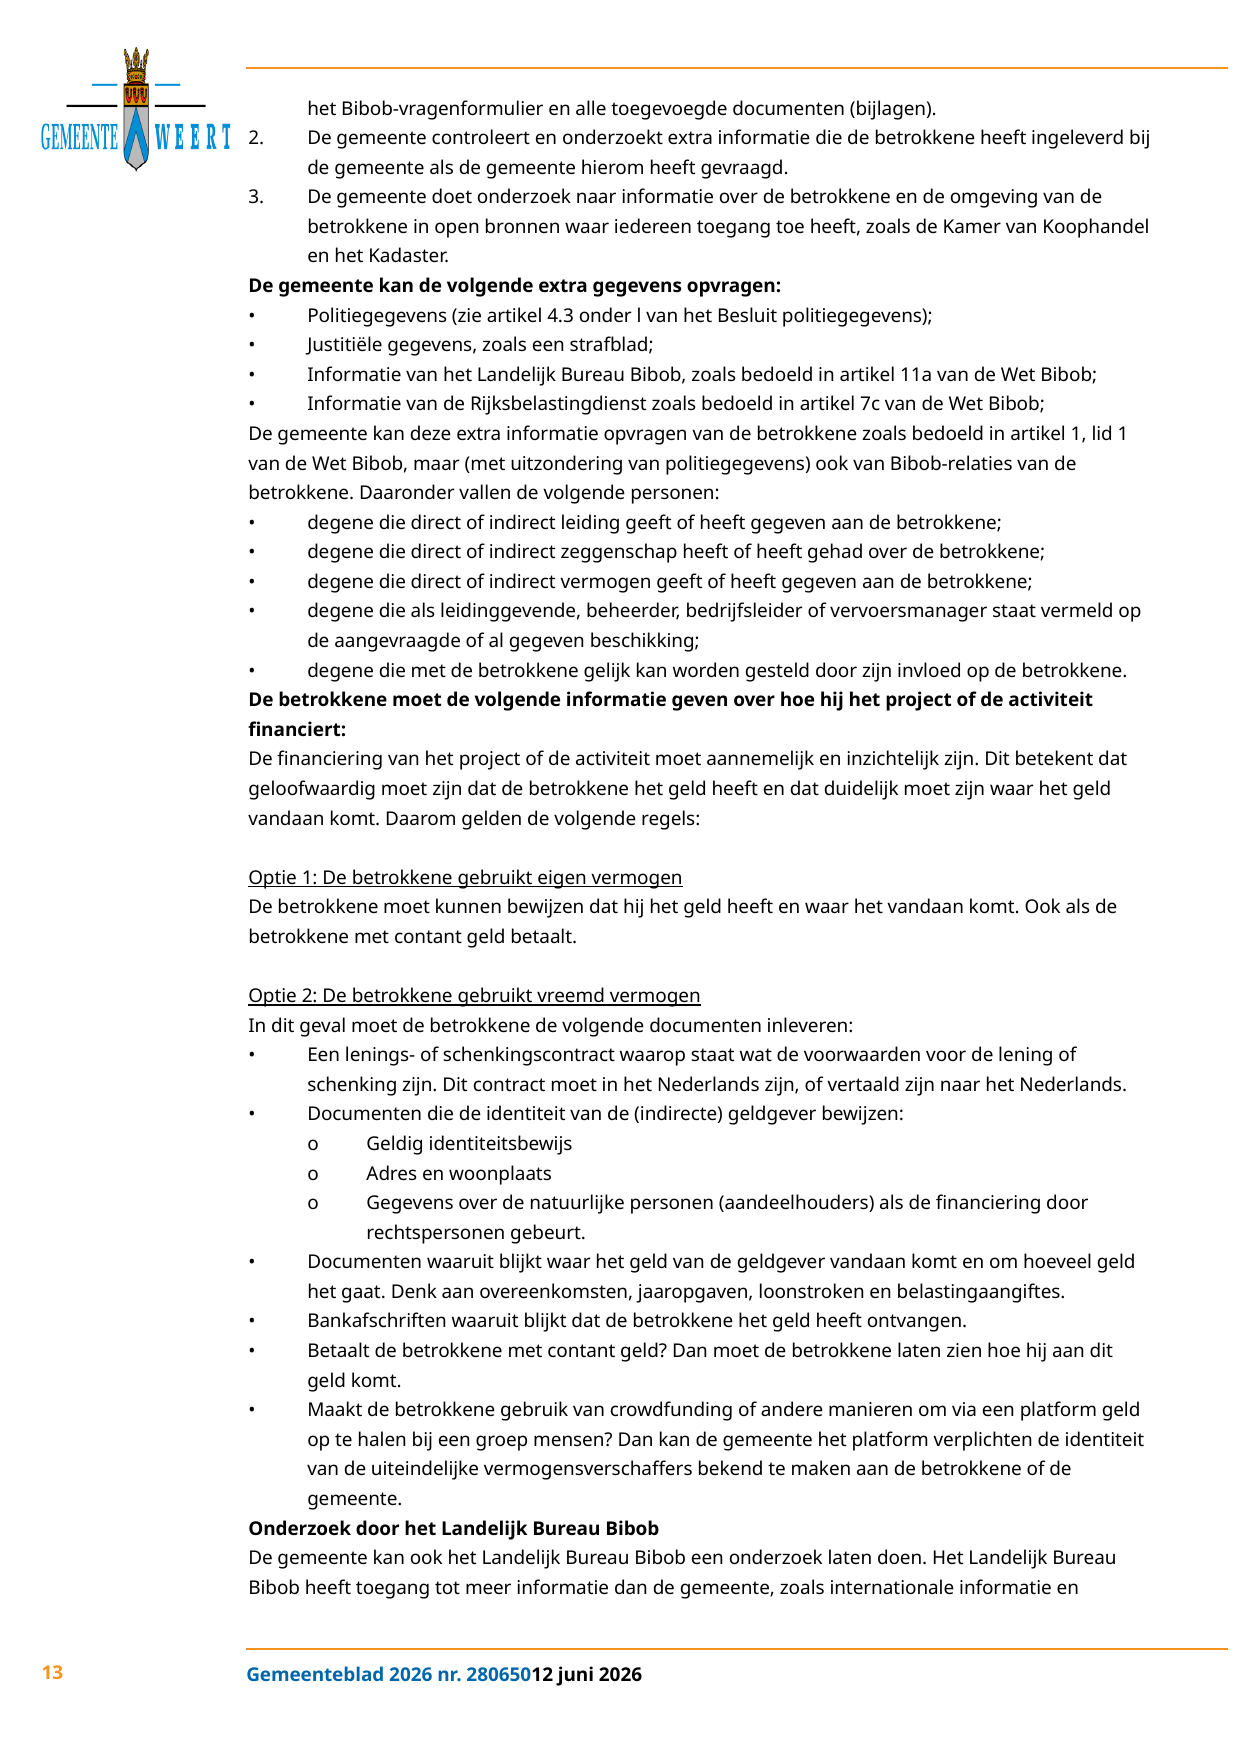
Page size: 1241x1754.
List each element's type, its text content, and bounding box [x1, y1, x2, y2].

text Onderzoek door het Landelijk Bureau Bibob [248, 1515, 1152, 1541]
list degene die direct of indirect zeggenschap heeft of heeft gehad over de betrokkene; [248, 538, 1152, 564]
text De betrokkene moet de volgende informatie geven over hoe hij het project of de activiteit financiert: [248, 686, 1152, 742]
list Een lenings- of schenkingscontract waarop staat wat de voorwaarden voor de lening of schenking zijn. Dit contract moet in het Nederlands zijn, of vertaald zijn naar het Nederlands. [248, 1041, 1152, 1097]
text De betrokkene moet kunnen bewijzen dat hij het geld heeft en waar het vandaan komt. Ook als de betrokkene met contant geld betaalt. [248, 893, 1152, 949]
text De gemeente kan de volgende extra gegevens opvragen: [248, 272, 1152, 298]
text Optie 1: De betrokkene gebruikt eigen vermogen [248, 864, 1152, 890]
text De gemeente kan ook het Landelijk Bureau Bibob een onderzoek laten doen. Het Landelijk Bureau Bibob heeft toegang tot meer informatie dan de gemeente, zoals internationale informatie en [248, 1544, 1152, 1600]
picture [41, 47, 231, 172]
list Adres en woonplaats [307, 1160, 1152, 1186]
list het Bibob-vragenformulier en alle toegevoegde documenten (bijlagen). [248, 95, 1152, 121]
text Optie 2: De betrokkene gebruikt vreemd vermogen [248, 982, 1152, 1008]
text De financiering van het project of de activiteit moet aannemelijk en inzichtelijk zijn. Dit betekent dat geloofwaardig moet zijn dat de betrokkene het geld heeft en dat duidelijk moet zijn waar het geld vandaan komt. Daarom gelden de volgende regels: [248, 746, 1152, 831]
list Maakt de betrokkene gebruik van crowdfunding of andere manieren om via een platform geld op te halen bij een groep mensen? Dan kan de gemeente het platform verplichten de identiteit van de uiteindelijke vermogensverschaffers bekend te maken aan de betrokkene of de gemeente. [248, 1396, 1152, 1511]
list Gegevens over de natuurlijke personen (aandeelhouders) als de financiering door rechtspersonen gebeurt. [307, 1189, 1152, 1245]
list Informatie van de Rijksbelastingdienst zoals bedoeld in artikel 7c van de Wet Bibob; [248, 391, 1152, 416]
list Geldig identiteitsbewijs [307, 1130, 1152, 1156]
list Documenten die de identiteit van de (indirecte) geldgever bewijzen: [248, 1101, 1152, 1126]
list Politiegegevens (zie artikel 4.3 onder l van het Besluit politiegegevens); [248, 302, 1152, 328]
list Informatie van het Landelijk Bureau Bibob, zoals bedoeld in artikel 11a van de Wet Bibob; [248, 361, 1152, 387]
list Bankafschriften waaruit blijkt dat de betrokkene het geld heeft ontvangen. [248, 1308, 1152, 1333]
list Justitiële gegevens, zoals een strafblad; [248, 331, 1152, 357]
list Documenten waaruit blijkt waar het geld van de geldgever vandaan komt en om hoeveel geld het gaat. Denk aan overeenkomsten, jaaropgaven, loonstroken en belastingaangiftes. [248, 1248, 1152, 1304]
list degene die direct of indirect vermogen geeft of heeft gegeven aan de betrokkene; [248, 568, 1152, 594]
list De gemeente doet onderzoek naar informatie over de betrokkene en de omgeving van de betrokkene in open bronnen waar iedereen toegang toe heeft, zoals de Kamer van Koophandel en het Kadaster. [248, 183, 1152, 268]
list De gemeente controleert en onderzoekt extra informatie die de betrokkene heeft ingeleverd bij de gemeente als de gemeente hierom heeft gevraagd. [248, 124, 1152, 180]
list degene die als leidinggevende, beheerder, bedrijfsleider of vervoersmanager staat vermeld op de aangevraagde of al gegeven beschikking; [248, 598, 1152, 653]
text In dit geval moet de betrokkene de volgende documenten inleveren: [248, 1012, 1152, 1038]
text De gemeente kan deze extra informatie opvragen van de betrokkene zoals bedoeld in artikel 1, lid 1 van de Wet Bibob, maar (met uitzondering van politiegegevens) ook van Bibob-relaties van de betrokkene. Daaronder vallen de volgende personen: [248, 420, 1152, 505]
list Betaalt de betrokkene met contant geld? Dan moet de betrokkene laten zien hoe hij aan dit geld komt. [248, 1337, 1152, 1393]
list degene die met de betrokkene gelijk kan worden gesteld door zijn invloed op de betrokkene. [248, 657, 1152, 683]
list degene die direct of indirect leiding geeft of heeft gegeven aan de betrokkene; [248, 509, 1152, 535]
